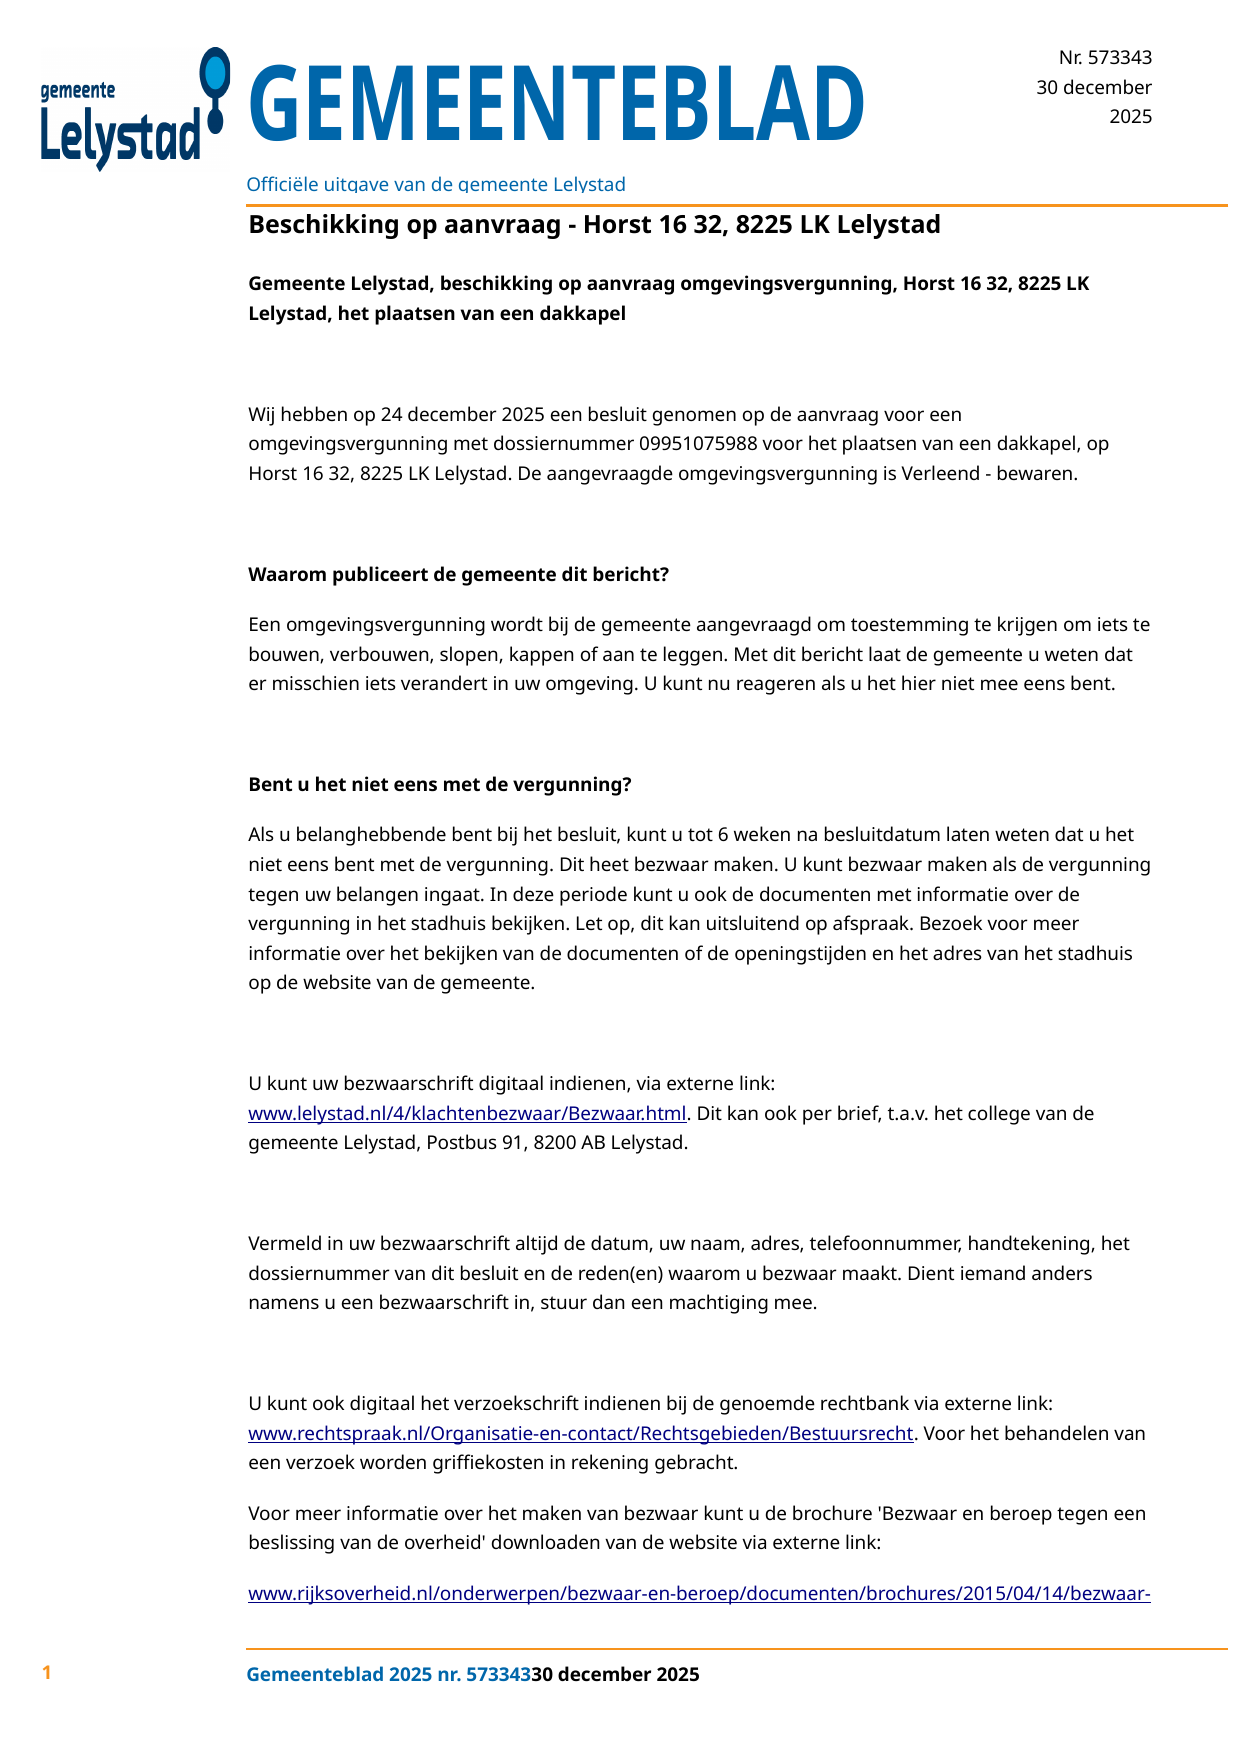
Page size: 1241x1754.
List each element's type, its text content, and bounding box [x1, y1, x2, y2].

text Voor meer informatie over het maken van bezwaar kunt u de brochure 'Bezwaar en beroep tegen een beslissing van de overheid' downloaden van de website via externe link: [248, 1500, 1152, 1555]
text Beschikking op aanvraag - Horst 16 32, 8225 LK Lelystad [248, 207, 1152, 241]
text Een omgevingsvergunning wordt bij de gemeente aangevraagd om toestemming te krijgen om iets te bouwen, verbouwen, slopen, kappen of aan te leggen. Met dit bericht laat de gemeente u weten dat er misschien iets verandert in uw omgeving. U kunt nu reageren als u het hier niet mee eens bent. [248, 611, 1152, 696]
text U kunt uw bezwaarschrift digitaal indienen, via externe link: www.lelystad.nl/4/klachtenbezwaar/Bezwaar.html. Dit kan ook per brief, t.a.v. het college van de gemeente Lelystad, Postbus 91, 8200 AB Lelystad. [248, 1070, 1152, 1155]
text Gemeente Lelystad, beschikking op aanvraag omgevingsvergunning, Horst 16 32, 8225 LK Lelystad, het plaatsen van een dakkapel [248, 270, 1152, 326]
text Waarom publiceert de gemeente dit bericht? [248, 561, 1152, 586]
text U kunt ook digitaal het verzoekschrift indienen bij de genoemde rechtbank via externe link: www.rechtspraak.nl/Organisatie-en-contact/Rechtsgebieden/Bestuursrecht. Voor het behandelen van een verzoek worden griffiekosten in rekening gebracht. [248, 1390, 1152, 1475]
text Als u belanghebbende bent bij het besluit, kunt u tot 6 weken na besluitdatum laten weten dat u het niet eens bent met de vergunning. Dit heet bezwaar maken. U kunt bezwaar maken als de vergunning tegen uw belangen ingaat. In deze periode kunt u ook de documenten met informatie over de vergunning in het stadhuis bekijken. Let op, dit kan uitsluitend op afspraak. Bezoek voor meer informatie over het bekijken van de documenten of de openingstijden en het adres van het stadhuis op de website van de gemeente. [248, 822, 1152, 995]
picture [41, 47, 231, 172]
text Wij hebben op 24 december 2025 een besluit genomen op de aanvraag voor een omgevingsvergunning met dossiernummer 09951075988 voor het plaatsen van een dakkapel, op Horst 16 32, 8225 LK Lelystad. De aangevraagde omgevingsvergunning is Verleend - bewaren. [248, 401, 1152, 486]
text Vermeld in uw bezwaarschrift altijd de datum, uw naam, adres, telefoonnummer, handtekening, het dossiernummer van dit besluit en de reden(en) waarom u bezwaar maakt. Dient iemand anders namens u een bezwaarschrift in, stuur dan een machtiging mee. [248, 1230, 1152, 1315]
text www.rijksoverheid.nl/onderwerpen/bezwaar-en-beroep/documenten/brochures/2015/04/14/bezwaar- [248, 1580, 1152, 1606]
text Bent u het niet eens met de vergunning? [248, 771, 1152, 797]
